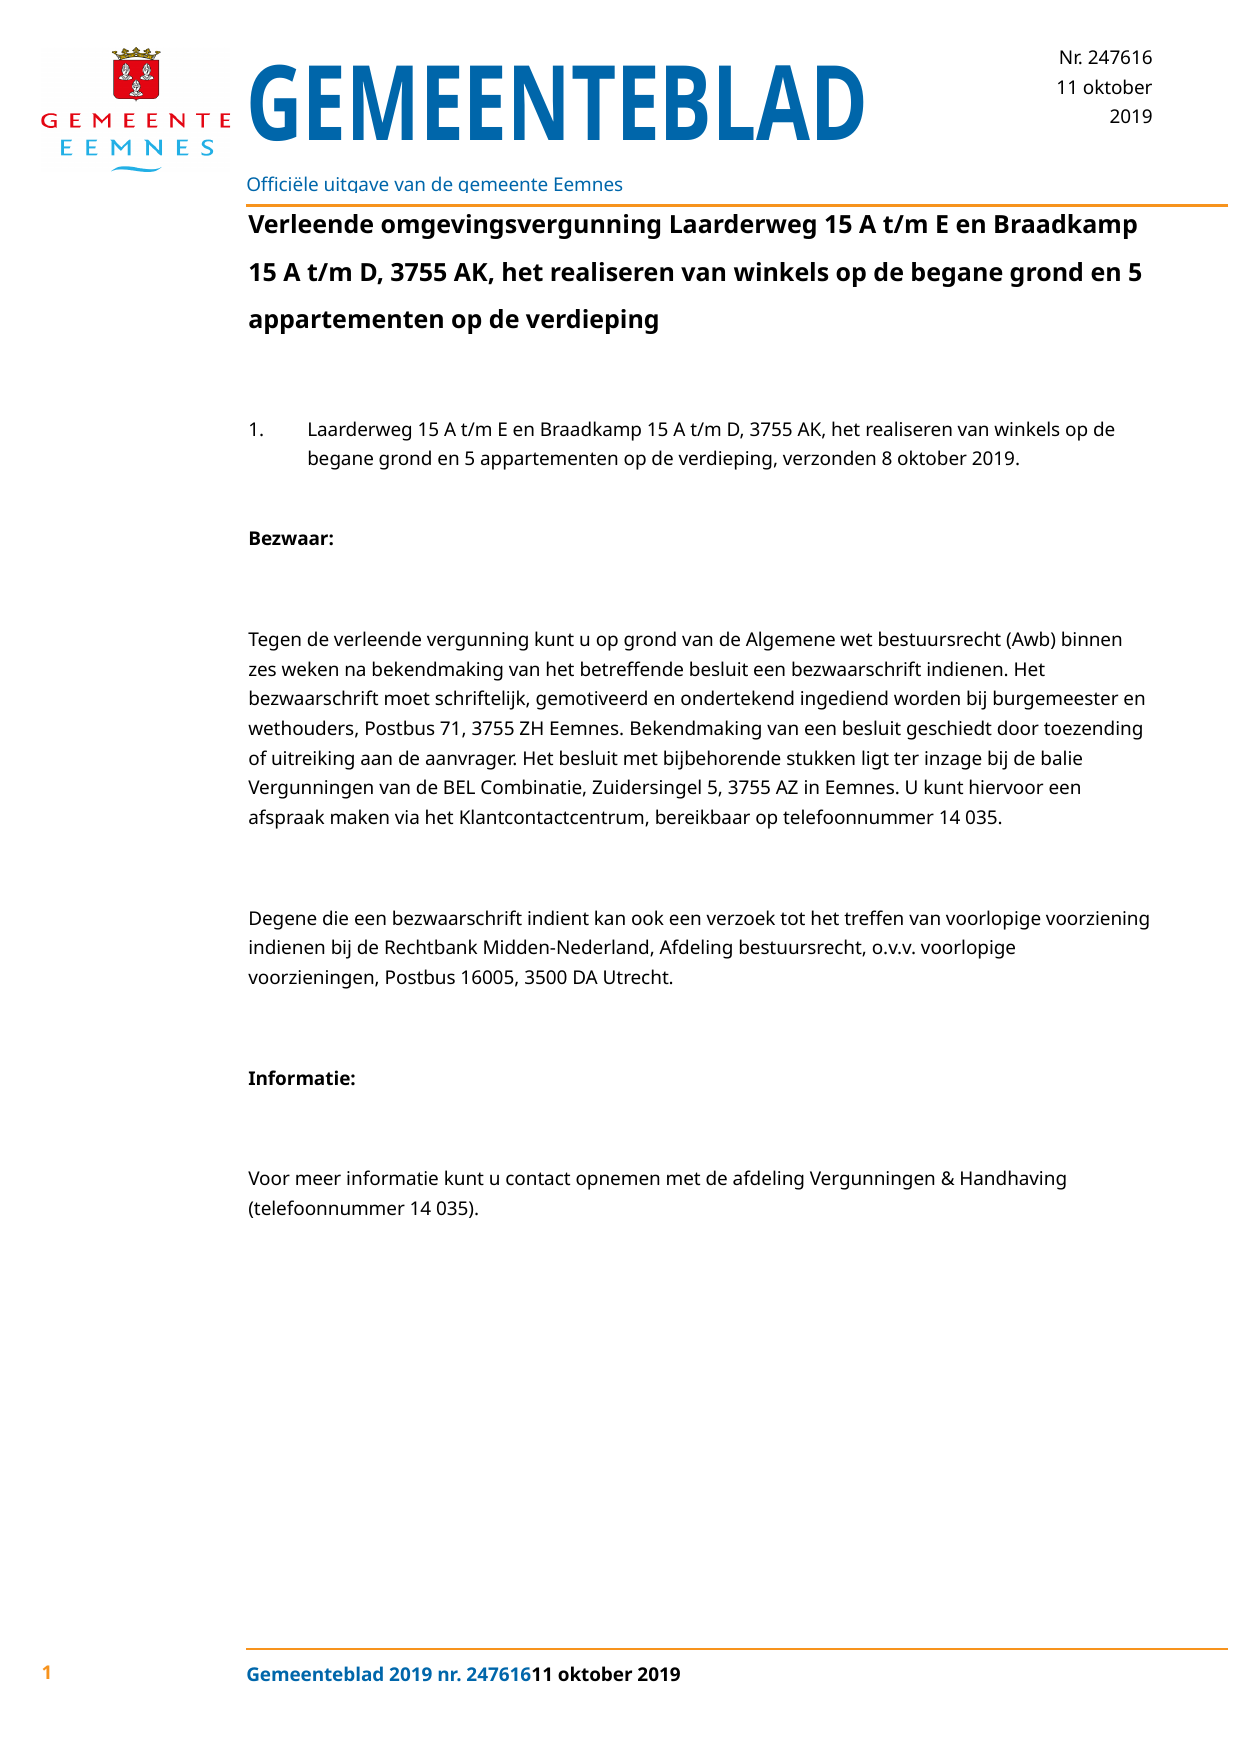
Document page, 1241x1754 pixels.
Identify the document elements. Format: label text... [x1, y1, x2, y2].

picture [41, 47, 231, 172]
text Informatie: [248, 1065, 1152, 1090]
text Voor meer informatie kunt u contact opnemen met de afdeling Vergunningen & Handhaving (telefoonnummer 14 035). [248, 1166, 1152, 1221]
list Laarderweg 15 A t/m E en Braadkamp 15 A t/m D, 3755 AK, het realiseren van winkels op de begane grond en 5 appartementen op de verdieping, verzonden 8 oktober 2019. [248, 416, 1152, 471]
text Degene die een bezwaarschrift indient kan ook een verzoek tot het treffen van voorlopige voorziening indienen bij de Rechtbank Midden-Nederland, Afdeling bestuursrecht, o.v.v. voorlopige voorzieningen, Postbus 16005, 3500 DA Utrecht. [248, 905, 1152, 989]
text Tegen de verleende vergunning kunt u op grond van de Algemene wet bestuursrecht (Awb) binnen zes weken na bekendmaking van het betreffende besluit een bezwaarschrift indienen. Het bezwaarschrift moet schriftelijk, gemotiveerd en ondertekend ingediend worden bij burgemeester en wethouders, Postbus 71, 3755 ZH Eemnes. Bekendmaking van een besluit geschiedt door toezending of uitreiking aan de aanvrager. Het besluit met bijbehorende stukken ligt ter inzage bij de balie Vergunningen van de BEL Combinatie, Zuidersingel 5, 3755 AZ in Eemnes. U kunt hiervoor een afspraak maken via het Klantcontactcentrum, bereikbaar op telefoonnummer 14 035. [248, 626, 1152, 829]
text Verleende omgevingsvergunning Laarderweg 15 A t/m E en Braadkamp 15 A t/m D, 3755 AK, het realiseren van winkels op de begane grond en 5 appartementen op de verdieping [248, 207, 1152, 336]
text Bezwaar: [248, 526, 1152, 551]
